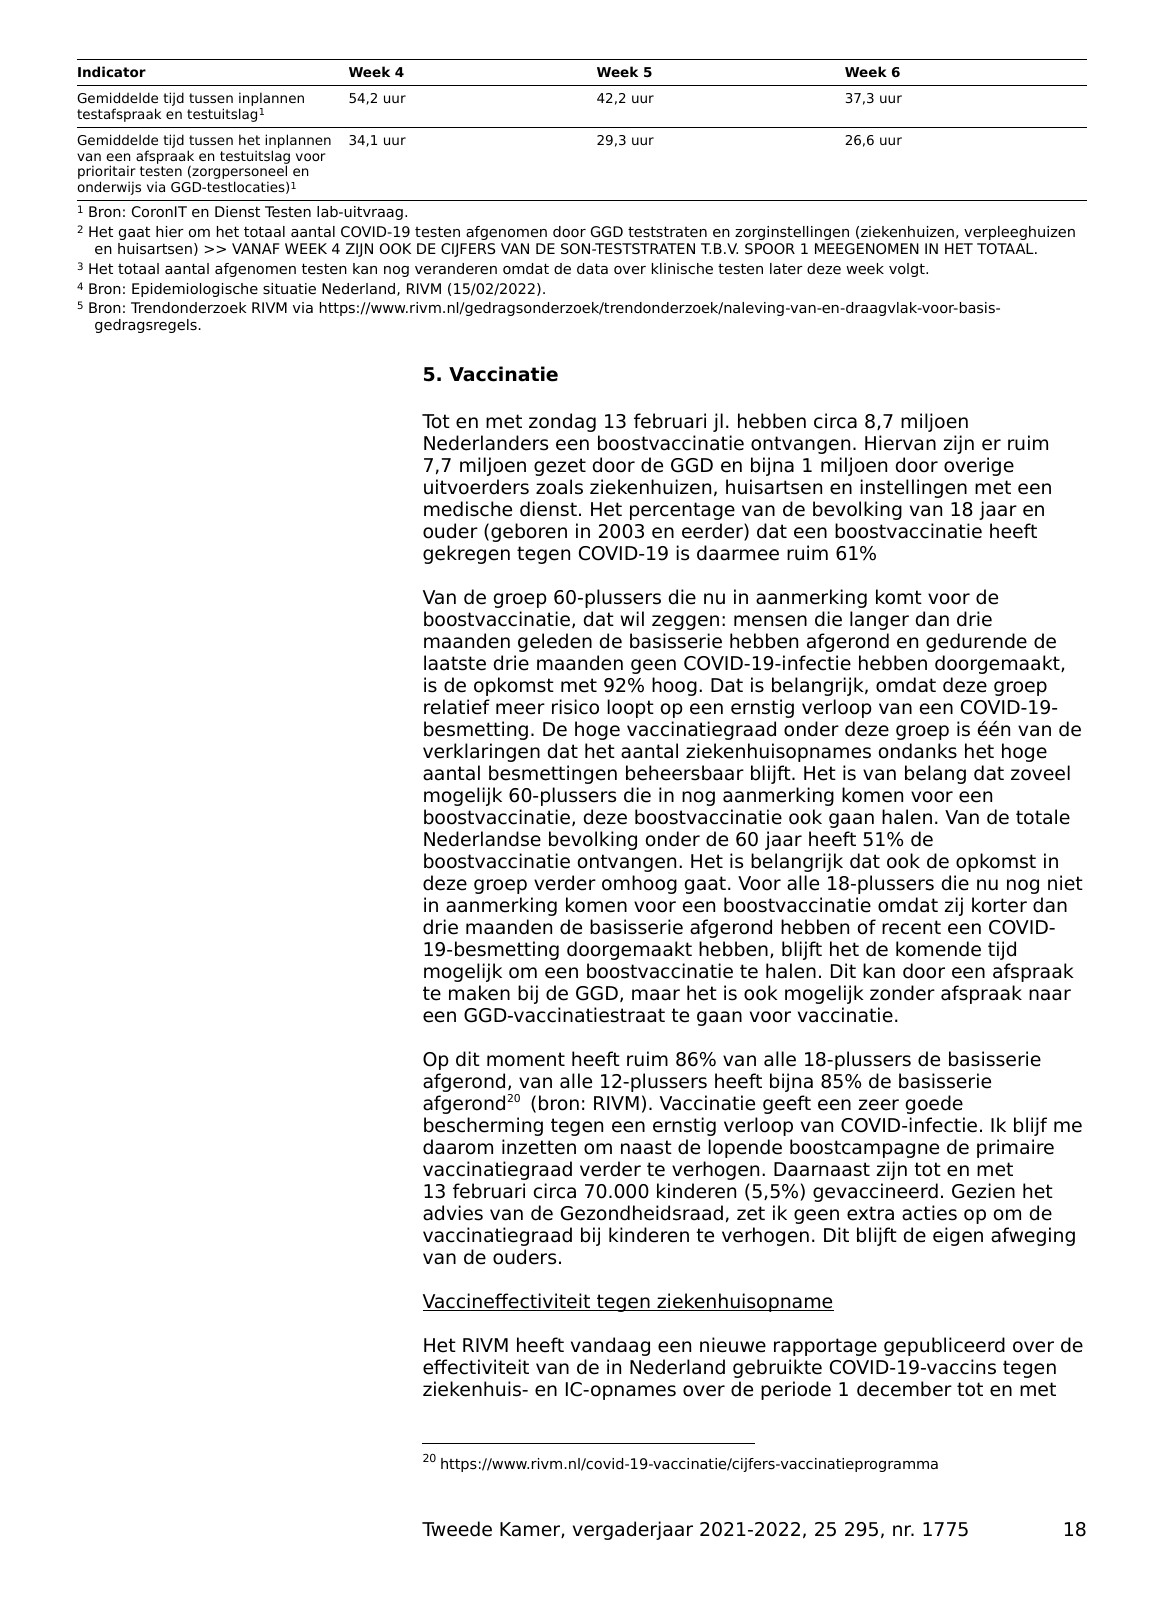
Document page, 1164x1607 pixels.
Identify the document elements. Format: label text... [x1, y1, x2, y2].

text Het RIVM heeft vandaag een nieuwe rapportage gepubliceerd over de effectiviteit van de in Nederland gebruikte COVID-19-vaccins tegen ziekenhuis- en IC-opnames over de periode 1 december tot en met [422, 1335, 1087, 1401]
table_cell 42,2 uur [590, 86, 838, 127]
table_cell 37,3 uur [839, 86, 1087, 127]
table_cell 34,1 uur [343, 128, 590, 200]
table_header Week 6 [839, 60, 1087, 85]
table_header Week 4 [343, 60, 590, 85]
table_cell 54,2 uur [343, 86, 590, 127]
text https://www.rivm.nl/covid-19-vaccinatie/cijfers-vaccinatieprogramma [422, 1452, 1087, 1474]
table_cell Gemiddelde tijd tussen het inplannen van een afspraak en testuitslag voor prioritair testen (zorgpersoneel en onderwijs via GGD-testlocaties)1 [77, 128, 342, 200]
text Tot en met zondag 13 februari jl. hebben circa 8,7 miljoen Nederlanders een boostvaccinatie ontvangen. Hiervan zijn er ruim 7,7 miljoen gezet door de GGD en bijna 1 miljoen door overige uitvoerders zoals ziekenhuizen, huisartsen en instellingen met een medische dienst. Het percentage van de bevolking van 18 jaar en ouder (geboren in 2003 en eerder) dat een boostvaccinatie heeft gekregen tegen COVID-19 is daarmee ruim 61% [422, 411, 1087, 565]
table_header Week 5 [590, 60, 838, 85]
table_cell Gemiddelde tijd tussen inplannen testafspraak en testuitslag1 [77, 86, 342, 127]
table_cell 1 Bron: CoronIT en Dienst Testen lab-uitvraag. 2 Het gaat hier om het totaal aantal COVID-19 testen afgenomen door GGD teststraten en zorginstellingen (ziekenhuizen, verpleeghuizen en huisartsen) >> VANAF WEEK 4 ZIJN OOK DE CIJFERS VAN DE SON-TESTSTRATEN T.B.V. SPOOR 1 MEEGENOMEN IN HET TOTAAL. 3 Het totaal aantal afgenomen testen kan nog veranderen omdat de data over klinische testen later deze week volgt. 4 Bron: Epidemiologische situatie Nederland, RIVM (15/02/2022). 5 Bron: Trendonderzoek RIVM via https://www.rivm.nl/gedragsonderzoek/trendonderzoek/naleving-van-en-draagvlak-voor-basis-gedragsregels. [77, 201, 1087, 334]
text Op dit moment heeft ruim 86% van alle 18-plussers de basisserie afgerond, van alle 12-plussers heeft bijna 85% de basisserie afgerond (bron: RIVM). Vaccinatie geeft een zeer goede bescherming tegen een ernstig verloop van COVID-infectie. Ik blijf me daarom inzetten om naast de lopende boostcampagne de primaire vaccinatiegraad verder te verhogen. Daarnaast zijn tot en met 13 februari circa 70.000 kinderen (5,5%) gevaccineerd. Gezien het advies van de Gezondheidsraad, zet ik geen extra acties op om de vaccinatiegraad bij kinderen te verhogen. Dit blijft de eigen afweging van de ouders. [422, 1049, 1087, 1269]
table_header Indicator [77, 60, 342, 85]
subtitle Vaccineffectiviteit tegen ziekenhuisopname [422, 1291, 1087, 1313]
table_cell 26,6 uur [839, 128, 1087, 200]
subtitle 5. Vaccinatie [422, 364, 1087, 386]
text Van de groep 60-plussers die nu in aanmerking komt voor de boostvaccinatie, dat wil zeggen: mensen die langer dan drie maanden geleden de basisserie hebben afgerond en gedurende de laatste drie maanden geen COVID-19-infectie hebben doorgemaakt, is de opkomst met 92% hoog. Dat is belangrijk, omdat deze groep relatief meer risico loopt op een ernstig verloop van een COVID-19-besmetting. De hoge vaccinatiegraad onder deze groep is één van de verklaringen dat het aantal ziekenhuisopnames ondanks het hoge aantal besmettingen beheersbaar blijft. Het is van belang dat zoveel mogelijk 60-plussers die in nog aanmerking komen voor een boostvaccinatie, deze boostvaccinatie ook gaan halen. Van de totale Nederlandse bevolking onder de 60 jaar heeft 51% de boostvaccinatie ontvangen. Het is belangrijk dat ook de opkomst in deze groep verder omhoog gaat. Voor alle 18-plussers die nu nog niet in aanmerking komen voor een boostvaccinatie omdat zij korter dan drie maanden de basisserie afgerond hebben of recent een COVID-19-besmetting doorgemaakt hebben, blijft het de komende tijd mogelijk om een boostvaccinatie te halen. Dit kan door een afspraak te maken bij de GGD, maar het is ook mogelijk zonder afspraak naar een GGD-vaccinatiestraat te gaan voor vaccinatie. [422, 587, 1087, 1027]
table_cell 29,3 uur [590, 128, 838, 200]
